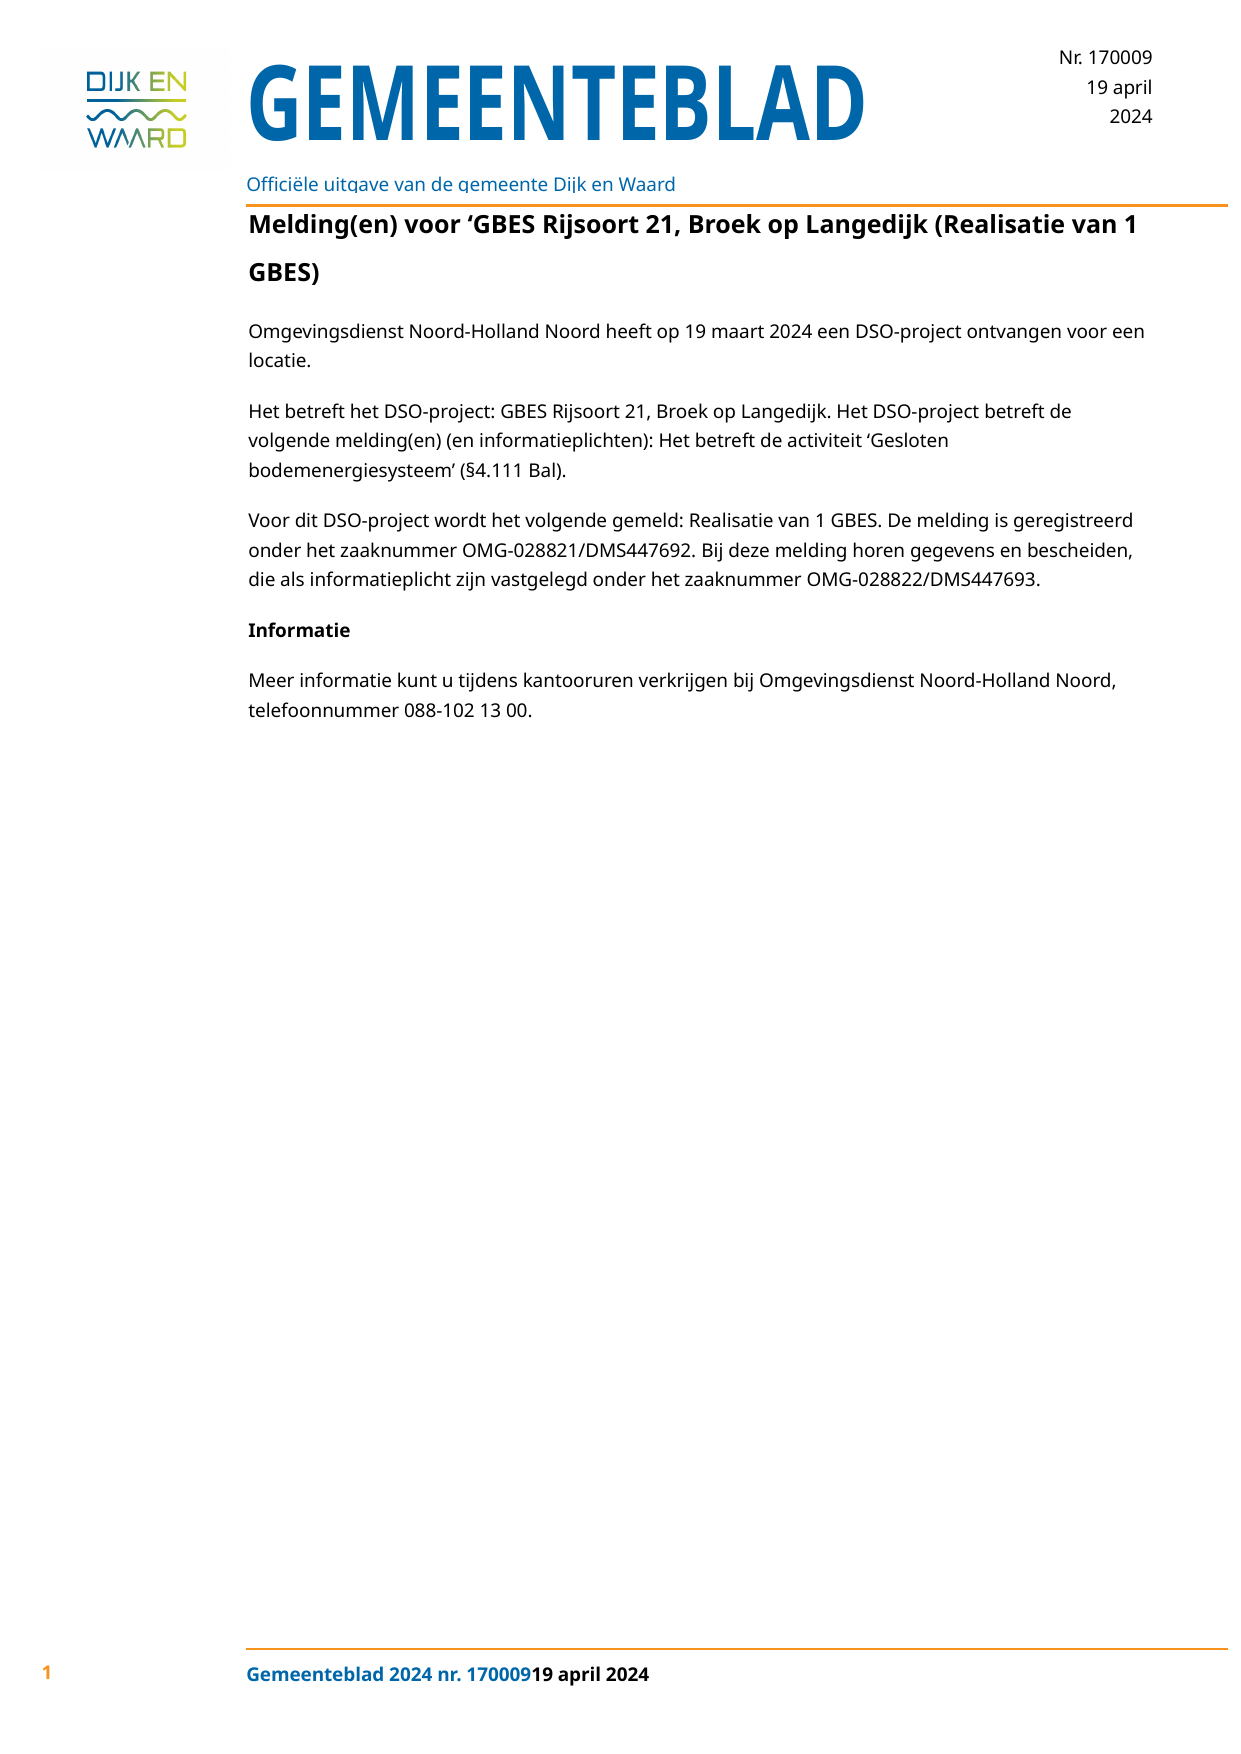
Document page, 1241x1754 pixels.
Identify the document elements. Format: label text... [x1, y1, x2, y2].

text Meer informatie kunt u tijdens kantooruren verkrijgen bij Omgevingsdienst Noord-Holland Noord, telefoonnummer 088-102 13 00. [248, 667, 1152, 723]
text Omgevingsdienst Noord-Holland Noord heeft op 19 maart 2024 een DSO-project ontvangen voor een locatie. [248, 318, 1152, 373]
text Voor dit DSO-project wordt het volgende gemeld: Realisatie van 1 GBES. De melding is geregistreerd onder het zaaknummer OMG-028821/DMS447692. Bij deze melding horen gegevens en bescheiden, die als informatieplicht zijn vastgelegd onder het zaaknummer OMG-028822/DMS447693. [248, 507, 1152, 592]
picture [41, 47, 231, 172]
text Melding(en) voor ‘GBES Rijsoort 21, Broek op Langedijk (Realisatie van 1 GBES) [248, 207, 1152, 288]
text Informatie [248, 617, 1152, 643]
text Het betreft het DSO-project: GBES Rijsoort 21, Broek op Langedijk. Het DSO-project betreft de volgende melding(en) (en informatieplichten): Het betreft de activiteit ‘Gesloten bodemenergiesysteem’ (§4.111 Bal). [248, 398, 1152, 483]
